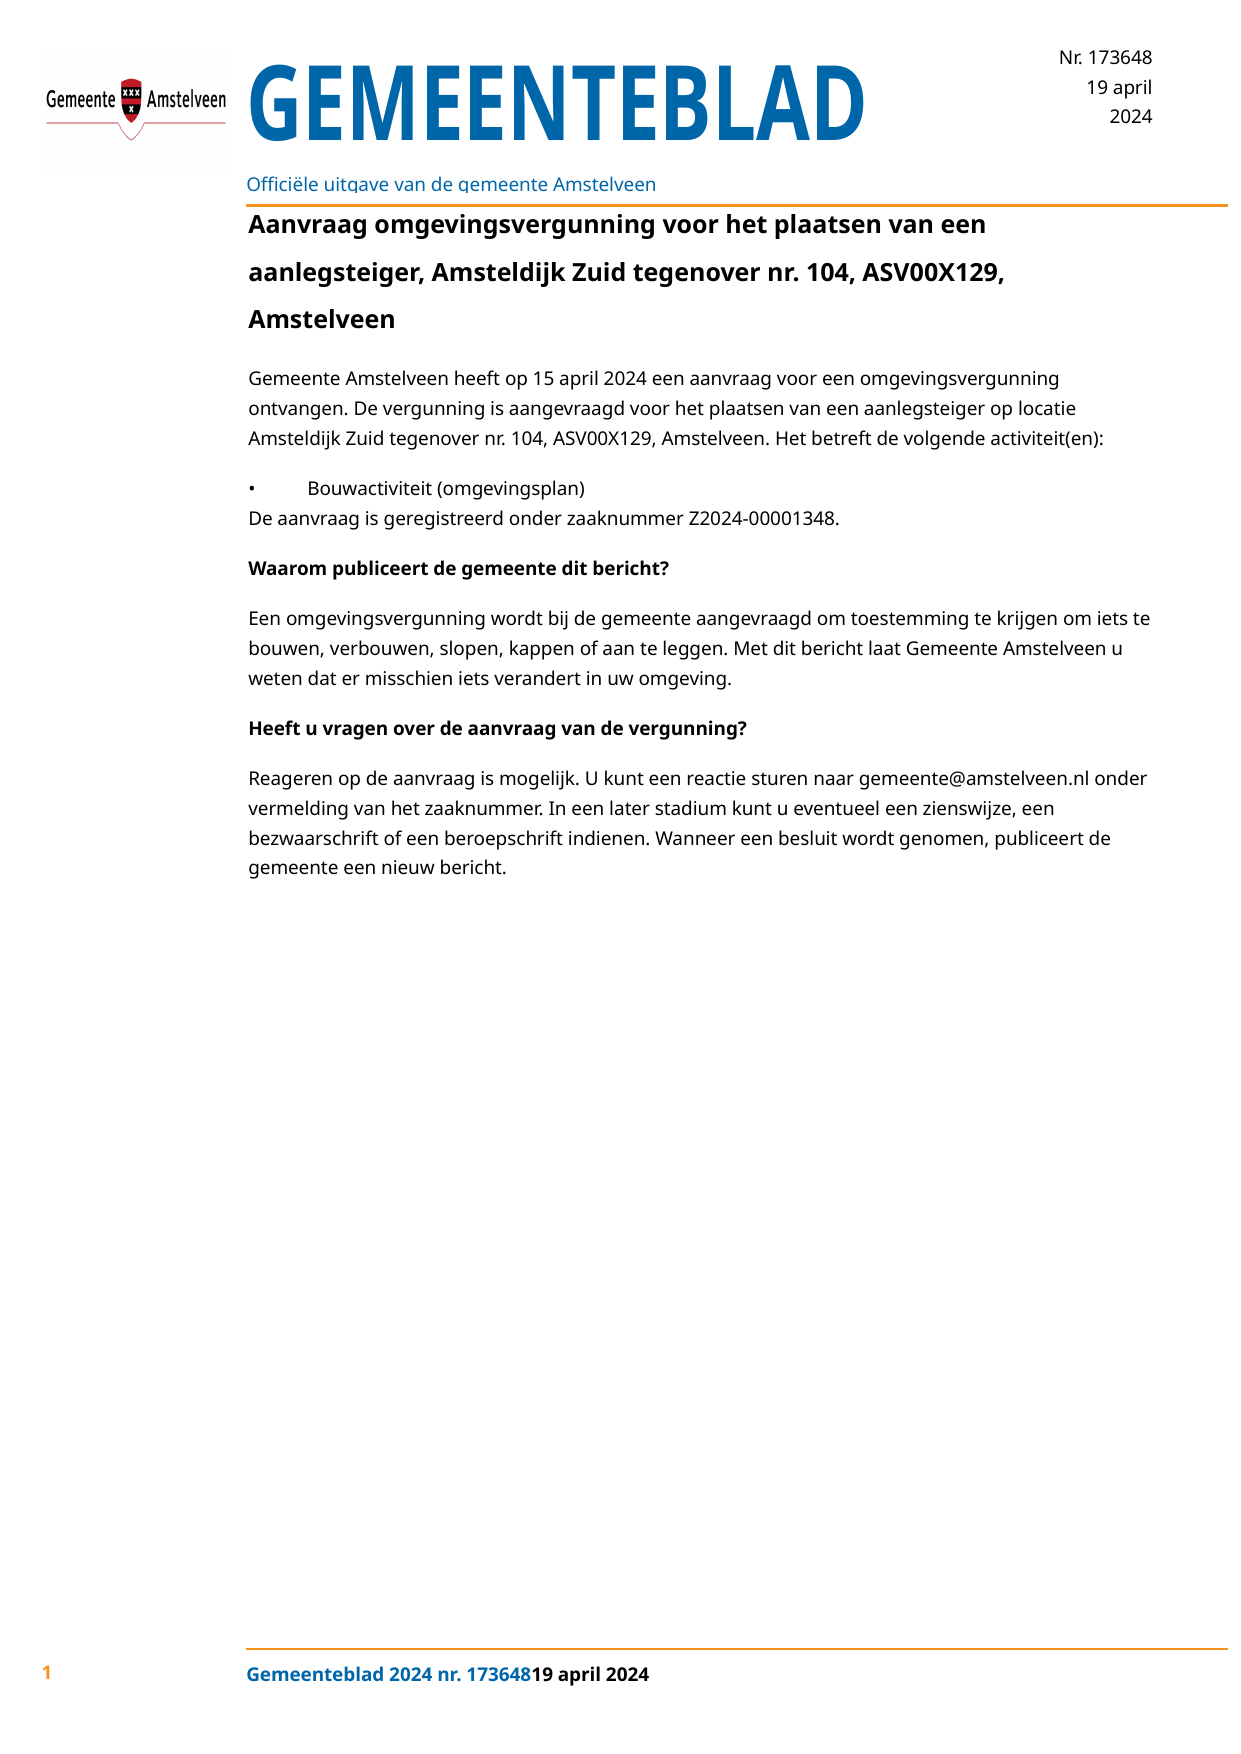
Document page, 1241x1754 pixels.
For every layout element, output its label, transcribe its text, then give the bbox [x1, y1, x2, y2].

text De aanvraag is geregistreerd onder zaaknummer Z2024-00001348. [248, 505, 1152, 530]
picture [41, 47, 231, 172]
list Bouwactiviteit (omgevingsplan) [248, 475, 1152, 501]
text Reageren op de aanvraag is mogelijk. U kunt een reactie sturen naar gemeente@amstelveen.nl onder vermelding van het zaaknummer. In een later stadium kunt u eventueel een zienswijze, een bezwaarschrift of een beroepschrift indienen. Wanneer een besluit wordt genomen, publiceert de gemeente een nieuw bericht. [248, 766, 1152, 880]
text Aanvraag omgevingsvergunning voor het plaatsen van een aanlegsteiger, Amsteldijk Zuid tegenover nr. 104, ASV00X129, Amstelveen [248, 207, 1152, 336]
text Waarom publiceert de gemeente dit bericht? [248, 555, 1152, 581]
text Gemeente Amstelveen heeft op 15 april 2024 een aanvraag voor een omgevingsvergunning ontvangen. De vergunning is aangevraagd voor het plaatsen van een aanlegsteiger op locatie Amsteldijk Zuid tegenover nr. 104, ASV00X129, Amstelveen. Het betreft de volgende activiteit(en): [248, 366, 1152, 450]
text Een omgevingsvergunning wordt bij de gemeente aangevraagd om toestemming te krijgen om iets te bouwen, verbouwen, slopen, kappen of aan te leggen. Met dit bericht laat Gemeente Amstelveen u weten dat er misschien iets verandert in uw omgeving. [248, 606, 1152, 690]
text Heeft u vragen over de aanvraag van de vergunning? [248, 715, 1152, 741]
